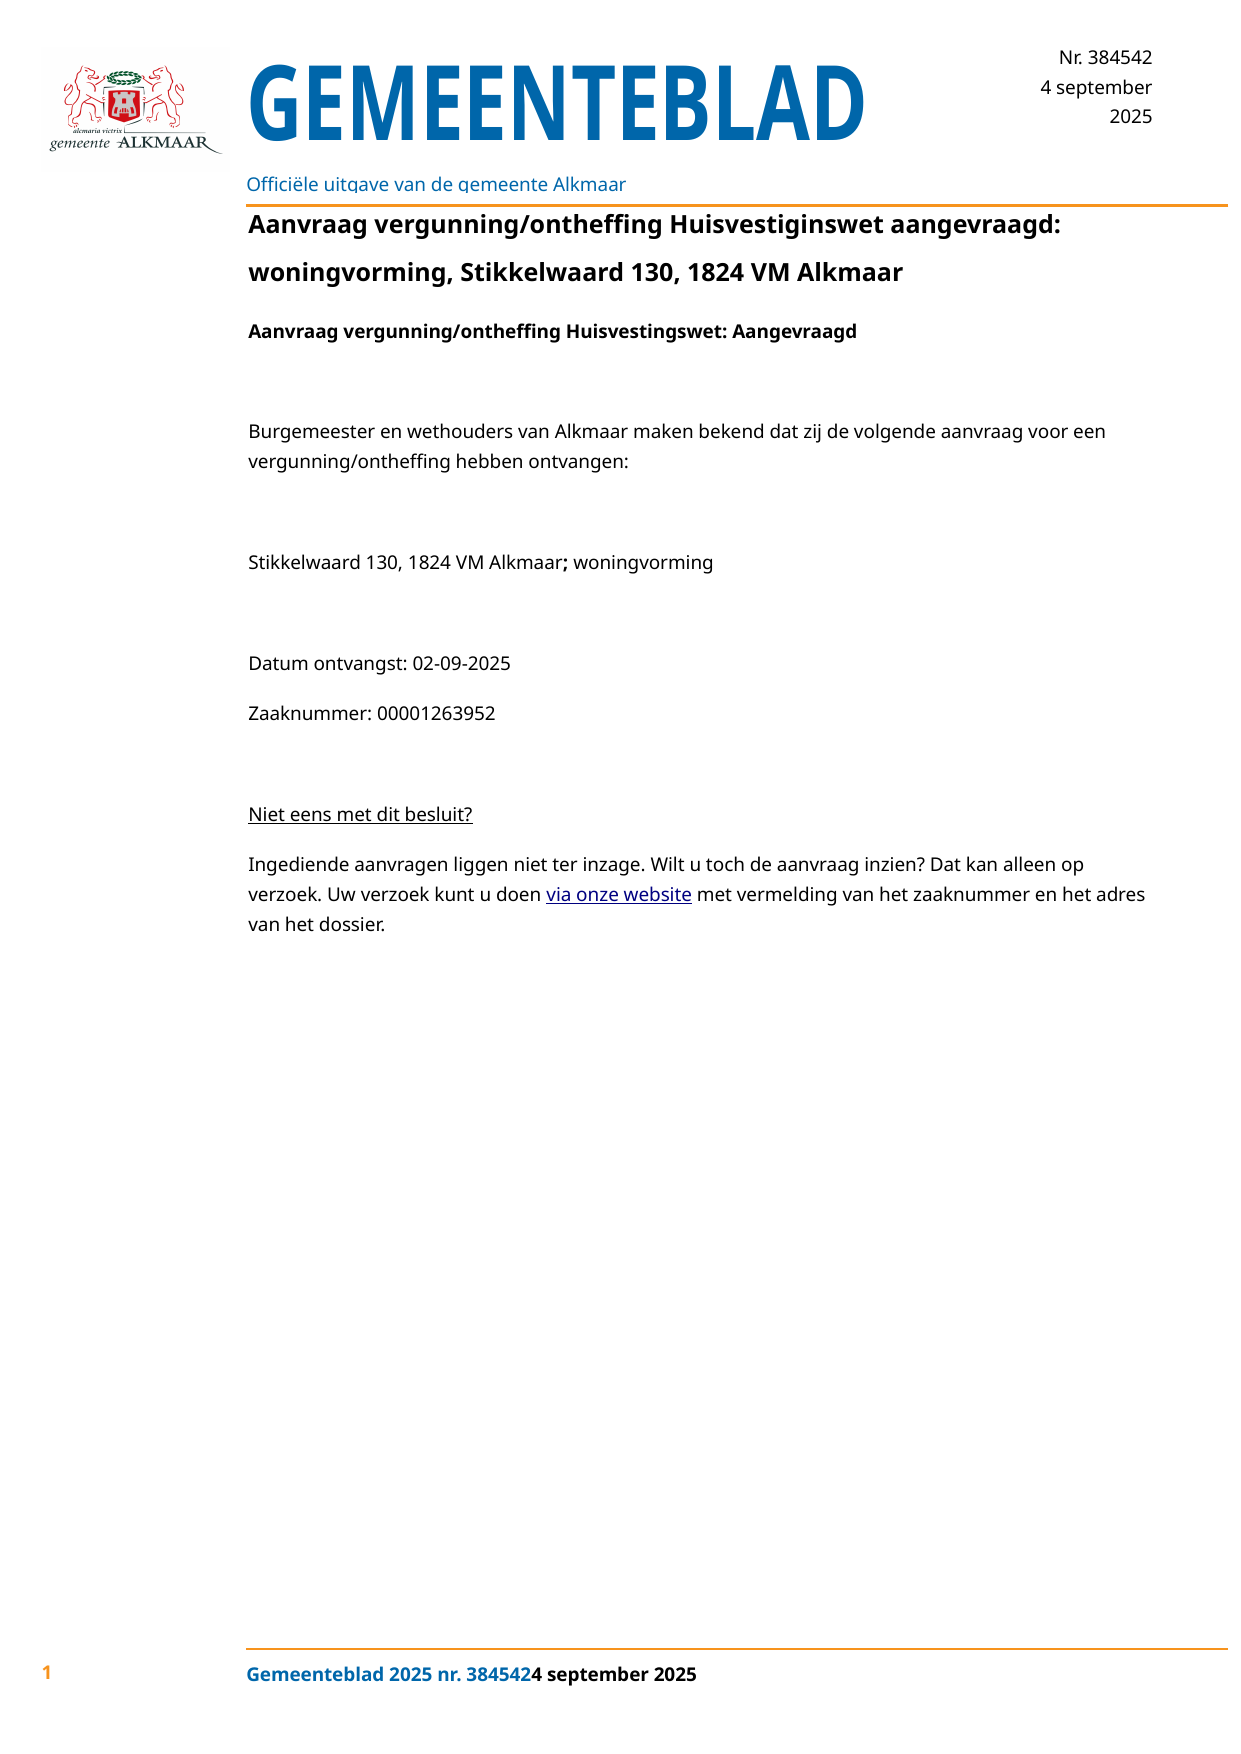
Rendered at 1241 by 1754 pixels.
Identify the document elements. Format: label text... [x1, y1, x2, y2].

text Datum ontvangst: 02-09-2025 [248, 650, 1152, 676]
text Aanvraag vergunning/ontheffing Huisvestingswet: Aangevraagd [248, 318, 1152, 344]
picture [41, 47, 231, 172]
text Zaaknummer: 00001263952 [248, 700, 1152, 726]
text Burgemeester en wethouders van Alkmaar maken bekend dat zij de volgende aanvraag voor een vergunning/ontheffing hebben ontvangen: [248, 419, 1152, 474]
text Aanvraag vergunning/ontheffing Huisvestiginswet aangevraagd: woningvorming, Stikkelwaard 130, 1824 VM Alkmaar [248, 207, 1152, 288]
text Niet eens met dit besluit? [248, 801, 1152, 827]
text Ingediende aanvragen liggen niet ter inzage. Wilt u toch de aanvraag inzien? Dat kan alleen op verzoek. Uw verzoek kunt u doen via onze website met vermelding van het zaaknummer en het adres van het dossier. [248, 852, 1152, 937]
text Stikkelwaard 130, 1824 VM Alkmaar; woningvorming [248, 549, 1152, 575]
